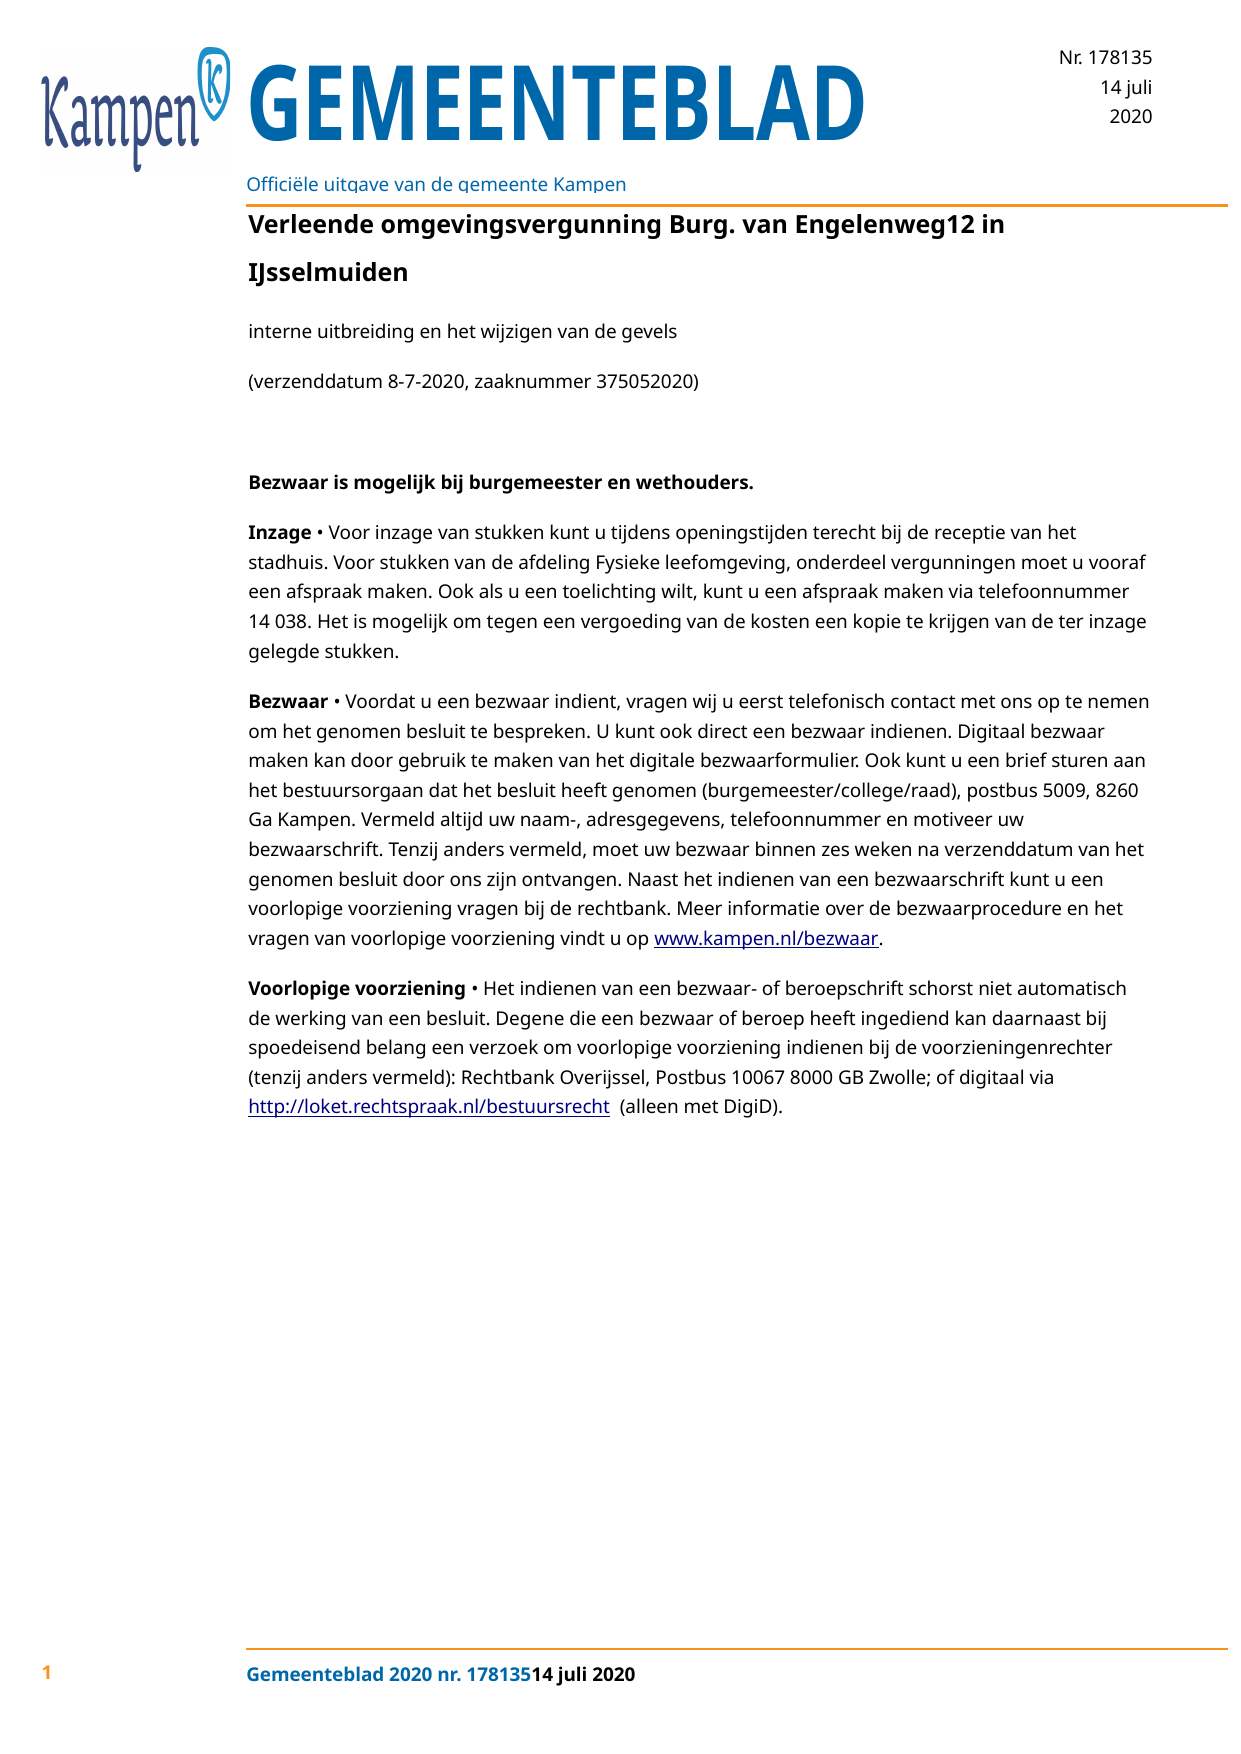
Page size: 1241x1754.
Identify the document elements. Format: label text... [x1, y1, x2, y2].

text interne uitbreiding en het wijzigen van de gevels [248, 318, 1152, 344]
text Verleende omgevingsvergunning Burg. van Engelenweg12 in IJsselmuiden [248, 207, 1152, 288]
text (verzenddatum 8-7-2020, zaaknummer 375052020) [248, 368, 1152, 394]
text Voorlopige voorziening • Het indienen van een bezwaar- of beroepschrift schorst niet automatisch de werking van een besluit. Degene die een bezwaar of beroep heeft ingediend kan daarnaast bij spoedeisend belang een verzoek om voorlopige voorziening indienen bij de voorzieningenrechter (tenzij anders vermeld): Rechtbank Overijssel, Postbus 10067 8000 GB Zwolle; of digitaal via http://loket.rechtspraak.nl/bestuursrecht (alleen met DigiD). [248, 975, 1152, 1119]
text Bezwaar • Voordat u een bezwaar indient, vragen wij u eerst telefonisch contact met ons op te nemen om het genomen besluit te bespreken. U kunt ook direct een bezwaar indienen. Digitaal bezwaar maken kan door gebruik te maken van het digitale bezwaarformulier. Ook kunt u een brief sturen aan het bestuursorgaan dat het besluit heeft genomen (burgemeester/college/raad), postbus 5009, 8260 Ga Kampen. Vermeld altijd uw naam-, adresgegevens, telefoonnummer en motiveer uw bezwaarschrift. Tenzij anders vermeld, moet uw bezwaar binnen zes weken na verzenddatum van het genomen besluit door ons zijn ontvangen. Naast het indienen van een bezwaarschrift kunt u een voorlopige voorziening vragen bij de rechtbank. Meer informatie over de bezwaarprocedure en het vragen van voorlopige voorziening vindt u op www.kampen.nl/bezwaar. [248, 688, 1152, 951]
picture [41, 47, 231, 172]
text Inzage • Voor inzage van stukken kunt u tijdens openingstijden terecht bij de receptie van het stadhuis. Voor stukken van de afdeling Fysieke leefomgeving, onderdeel vergunningen moet u vooraf een afspraak maken. Ook als u een toelichting wilt, kunt u een afspraak maken via telefoonnummer 14 038. Het is mogelijk om tegen een vergoeding van de kosten een kopie te krijgen van de ter inzage gelegde stukken. [248, 519, 1152, 664]
text Bezwaar is mogelijk bij burgemeester en wethouders. [248, 469, 1152, 495]
